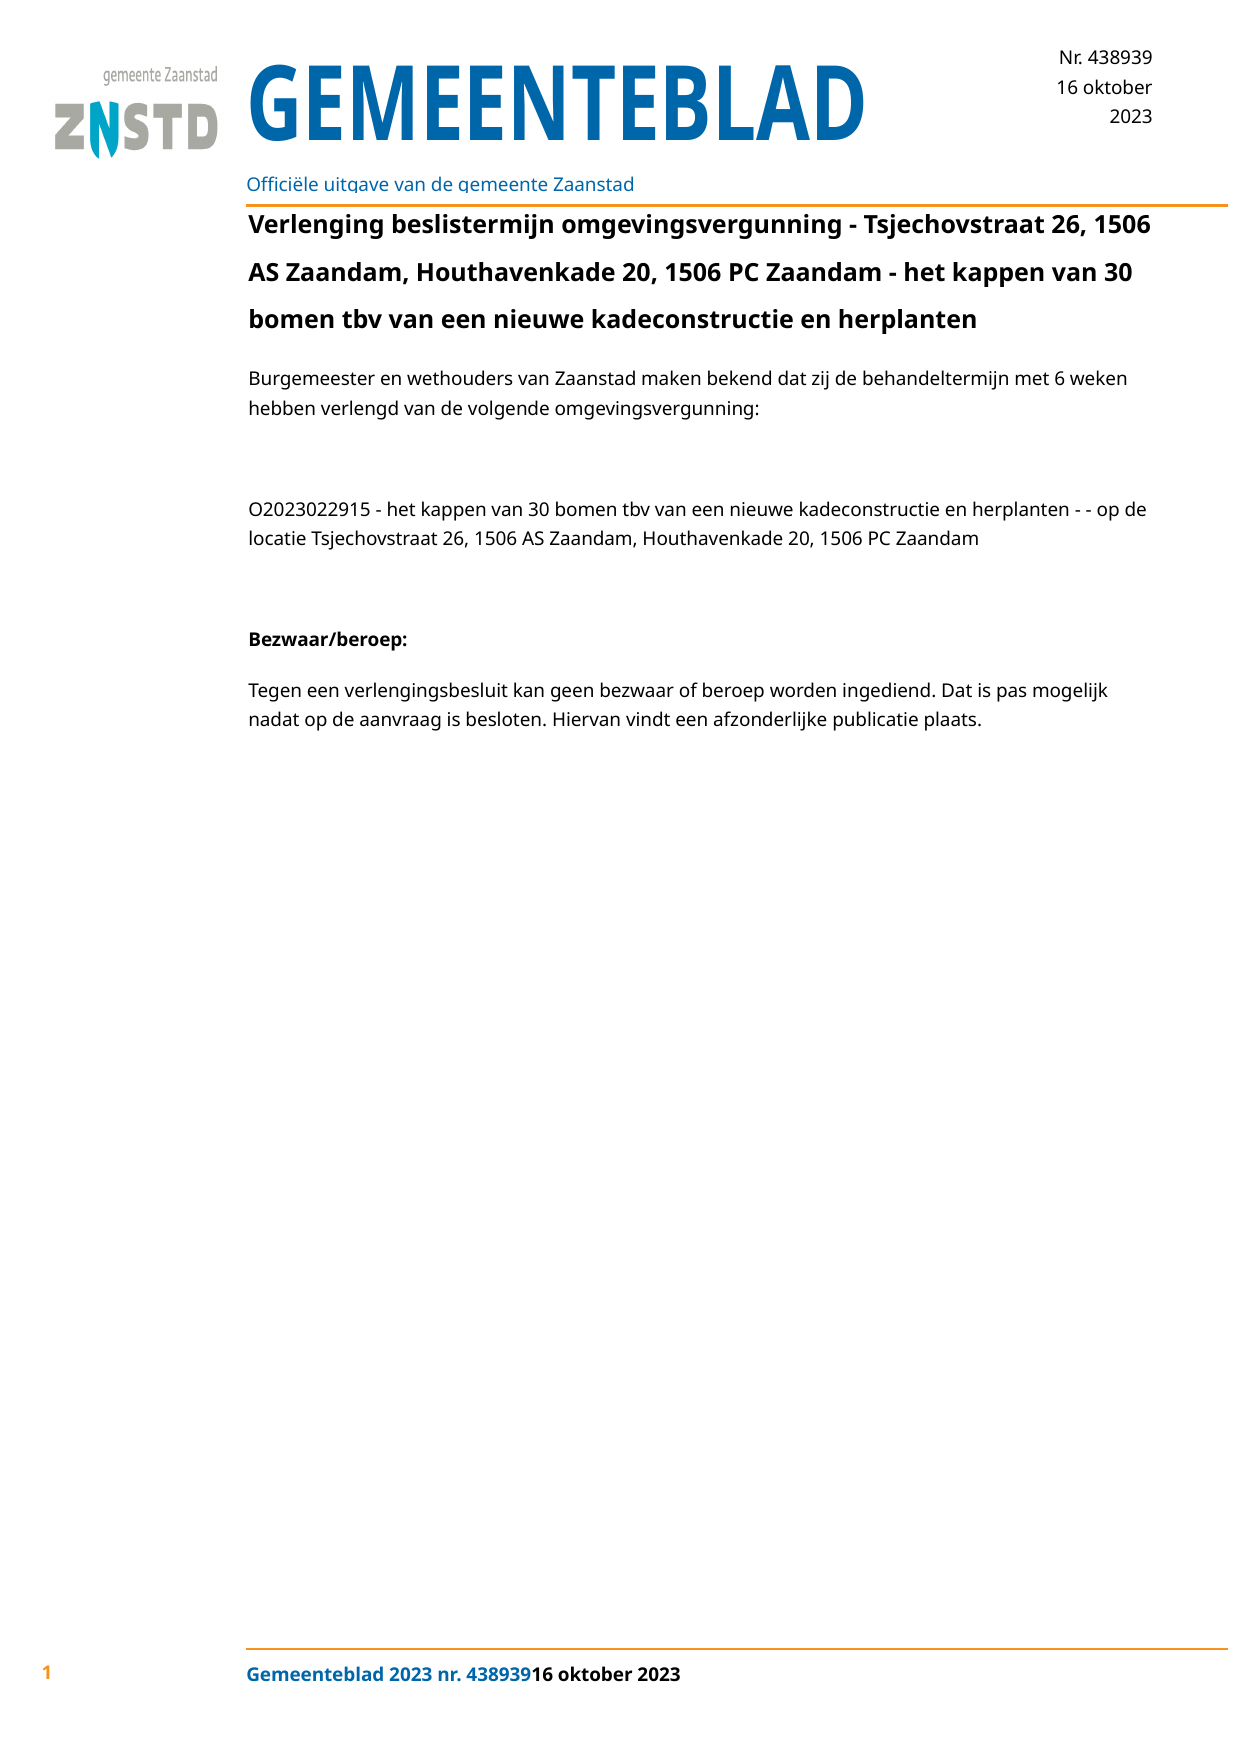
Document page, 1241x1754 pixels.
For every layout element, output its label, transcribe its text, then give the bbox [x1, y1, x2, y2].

text Tegen een verlengingsbesluit kan geen bezwaar of beroep worden ingediend. Dat is pas mogelijk nadat op de aanvraag is besloten. Hiervan vindt een afzonderlijke publicatie plaats. [248, 677, 1152, 732]
picture [41, 47, 231, 172]
text Burgemeester en wethouders van Zaanstad maken bekend dat zij de behandeltermijn met 6 weken hebben verlengd van de volgende omgevingsvergunning: [248, 366, 1152, 421]
text Verlenging beslistermijn omgevingsvergunning - Tsjechovstraat 26, 1506 AS Zaandam, Houthavenkade 20, 1506 PC Zaandam - het kappen van 30 bomen tbv van een nieuwe kadeconstructie en herplanten [248, 207, 1152, 336]
text Bezwaar/beroep: [248, 626, 1152, 652]
text O2023022915 - het kappen van 30 bomen tbv van een nieuwe kadeconstructie en herplanten - - op de locatie Tsjechovstraat 26, 1506 AS Zaandam, Houthavenkade 20, 1506 PC Zaandam [248, 496, 1152, 551]
